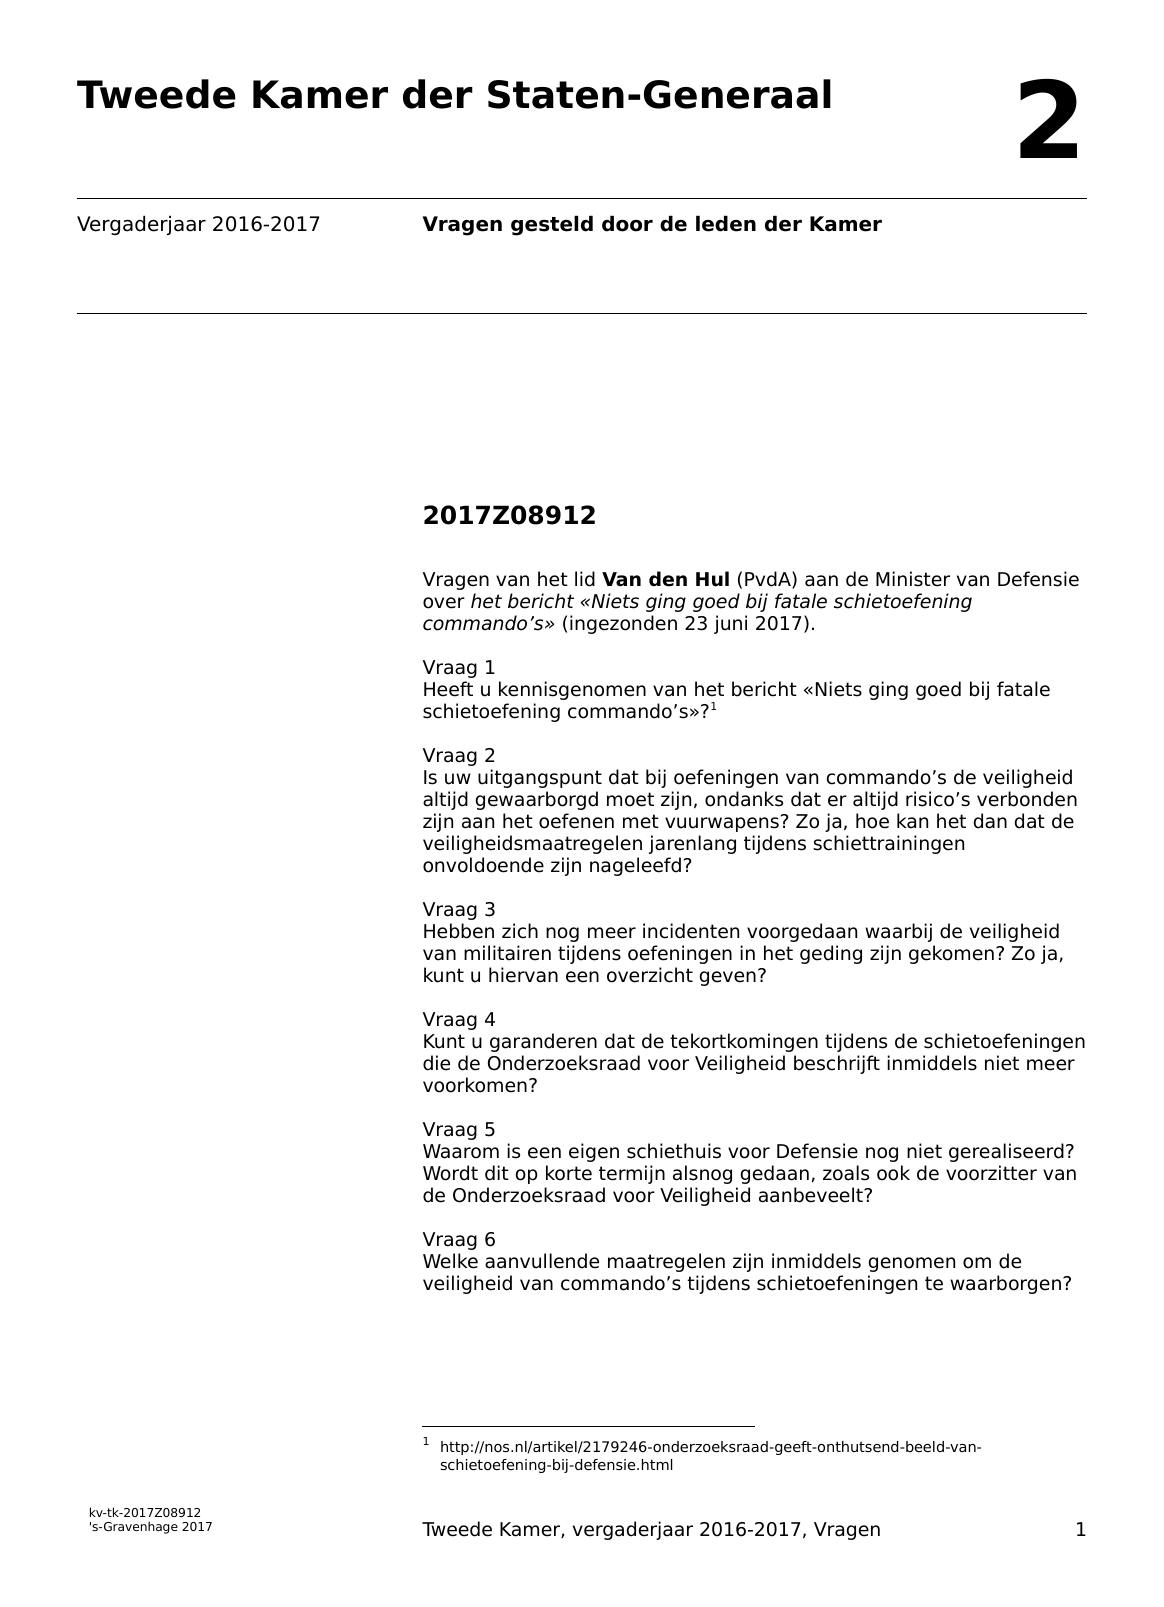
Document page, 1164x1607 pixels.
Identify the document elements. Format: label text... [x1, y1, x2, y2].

text Waarom is een eigen schiethuis voor Defensie nog niet gerealiseerd? Wordt dit op korte termijn alsnog gedaan, zoals ook de voorzitter van de Onderzoeksraad voor Veiligheid aanbeveelt? [422, 1141, 1087, 1207]
text 2017Z08912 [422, 501, 1087, 531]
text Kunt u garanderen dat de tekortkomingen tijdens de schietoefeningen die de Onderzoeksraad voor Veiligheid beschrijft inmiddels niet meer voorkomen? [422, 1031, 1087, 1097]
text Vraag 5 [422, 1119, 1087, 1141]
text Vraag 6 [422, 1229, 1087, 1251]
text Vraag 1 [422, 657, 1087, 679]
table_header Tweede Kamer der Staten-Generaal [77, 59, 886, 198]
text Vraag 4 [422, 1009, 1087, 1031]
text Vragen van het lid Van den Hul (PvdA) aan de Minister van Defensie over het bericht «Niets ging goed bij fatale schietoefening commando’s» (ingezonden 23 juni 2017). [422, 569, 1087, 635]
text Welke aanvullende maatregelen zijn inmiddels genomen om de veiligheid van commando’s tijdens schietoefeningen te waarborgen? [422, 1251, 1087, 1295]
table_cell Vergaderjaar 2016-2017 [77, 199, 422, 313]
text Vraag 3 [422, 899, 1087, 921]
text Heeft u kennisgenomen van het bericht «Niets ging goed bij fatale schietoefening commando’s»? [422, 679, 1087, 723]
text http://nos.nl/artikel/2179246-onderzoeksraad-geeft-onthutsend-beeld-van-schietoefening-bij-defensie.html [422, 1435, 1087, 1474]
text Hebben zich nog meer incidenten voorgedaan waarbij de veiligheid van militairen tijdens oefeningen in het geding zijn gekomen? Zo ja, kunt u hiervan een overzicht geven? [422, 921, 1087, 987]
text Is uw uitgangspunt dat bij oefeningen van commando’s de veiligheid altijd gewaarborgd moet zijn, ondanks dat er altijd risico’s verbonden zijn aan het oefenen met vuurwapens? Zo ja, hoe kan het dan dat de veiligheidsmaatregelen jarenlang tijdens schiettrainingen onvoldoende zijn nageleefd? [422, 767, 1087, 877]
text Vraag 2 [422, 745, 1087, 767]
table_header 2 [886, 59, 1087, 198]
text kv-tk-2017Z08912 [88, 1506, 323, 1520]
text 's-Gravenhage 2017 [88, 1520, 323, 1534]
table_cell Vragen gesteld door de leden der Kamer [422, 199, 1087, 313]
